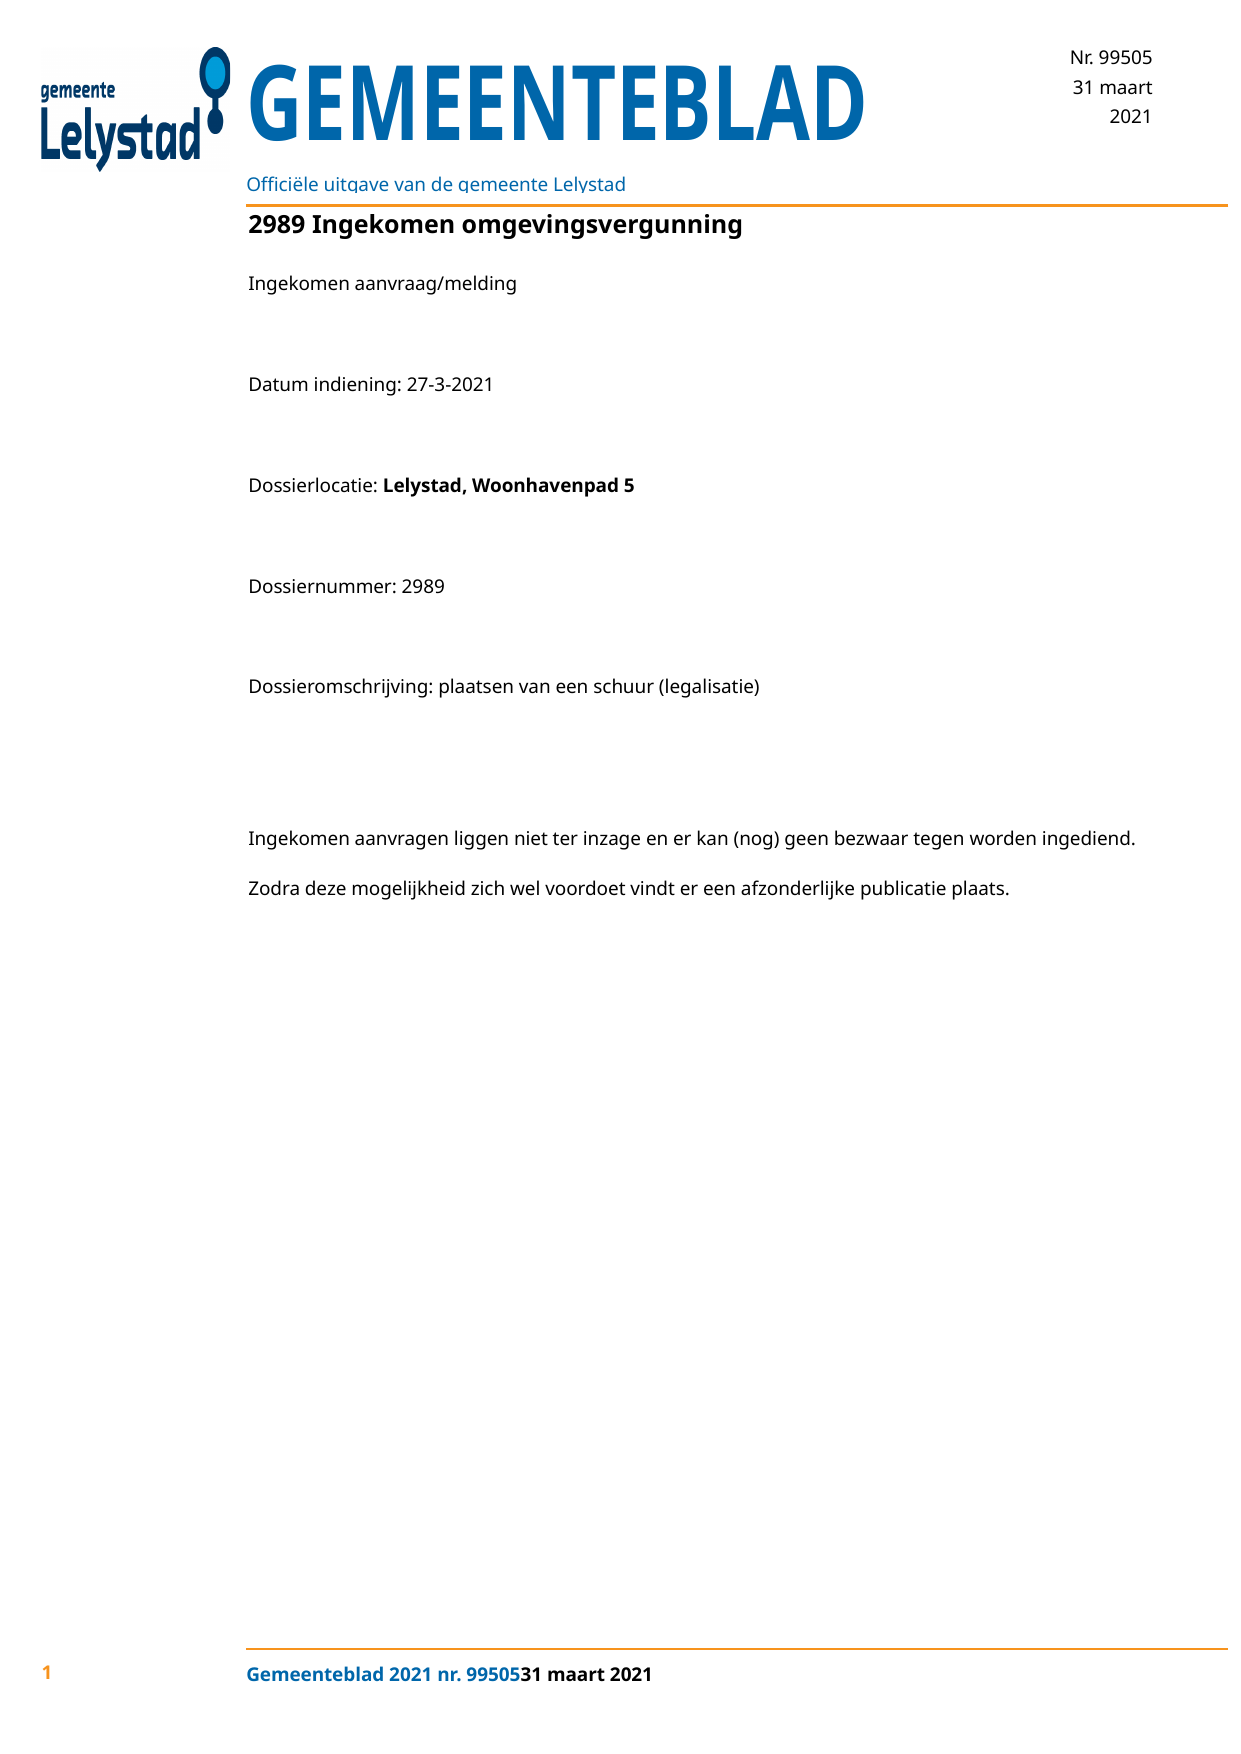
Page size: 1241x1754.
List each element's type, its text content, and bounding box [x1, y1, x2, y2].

text Ingekomen aanvragen liggen niet ter inzage en er kan (nog) geen bezwaar tegen worden ingediend. [248, 825, 1152, 851]
text Dossiernummer: 2989 [248, 573, 1152, 598]
picture [41, 47, 231, 172]
text Datum indiening: 27-3-2021 [248, 371, 1152, 397]
text Zodra deze mogelijkheid zich wel voordoet vindt er een afzonderlijke publicatie plaats. [248, 875, 1152, 901]
text Ingekomen aanvraag/melding [248, 270, 1152, 296]
text 2989 Ingekomen omgevingsvergunning [248, 207, 1152, 241]
text Dossierlocatie: Lelystad, Woonhavenpad 5 [248, 472, 1152, 498]
text Dossieromschrijving: plaatsen van een schuur (legalisatie) [248, 674, 1152, 699]
